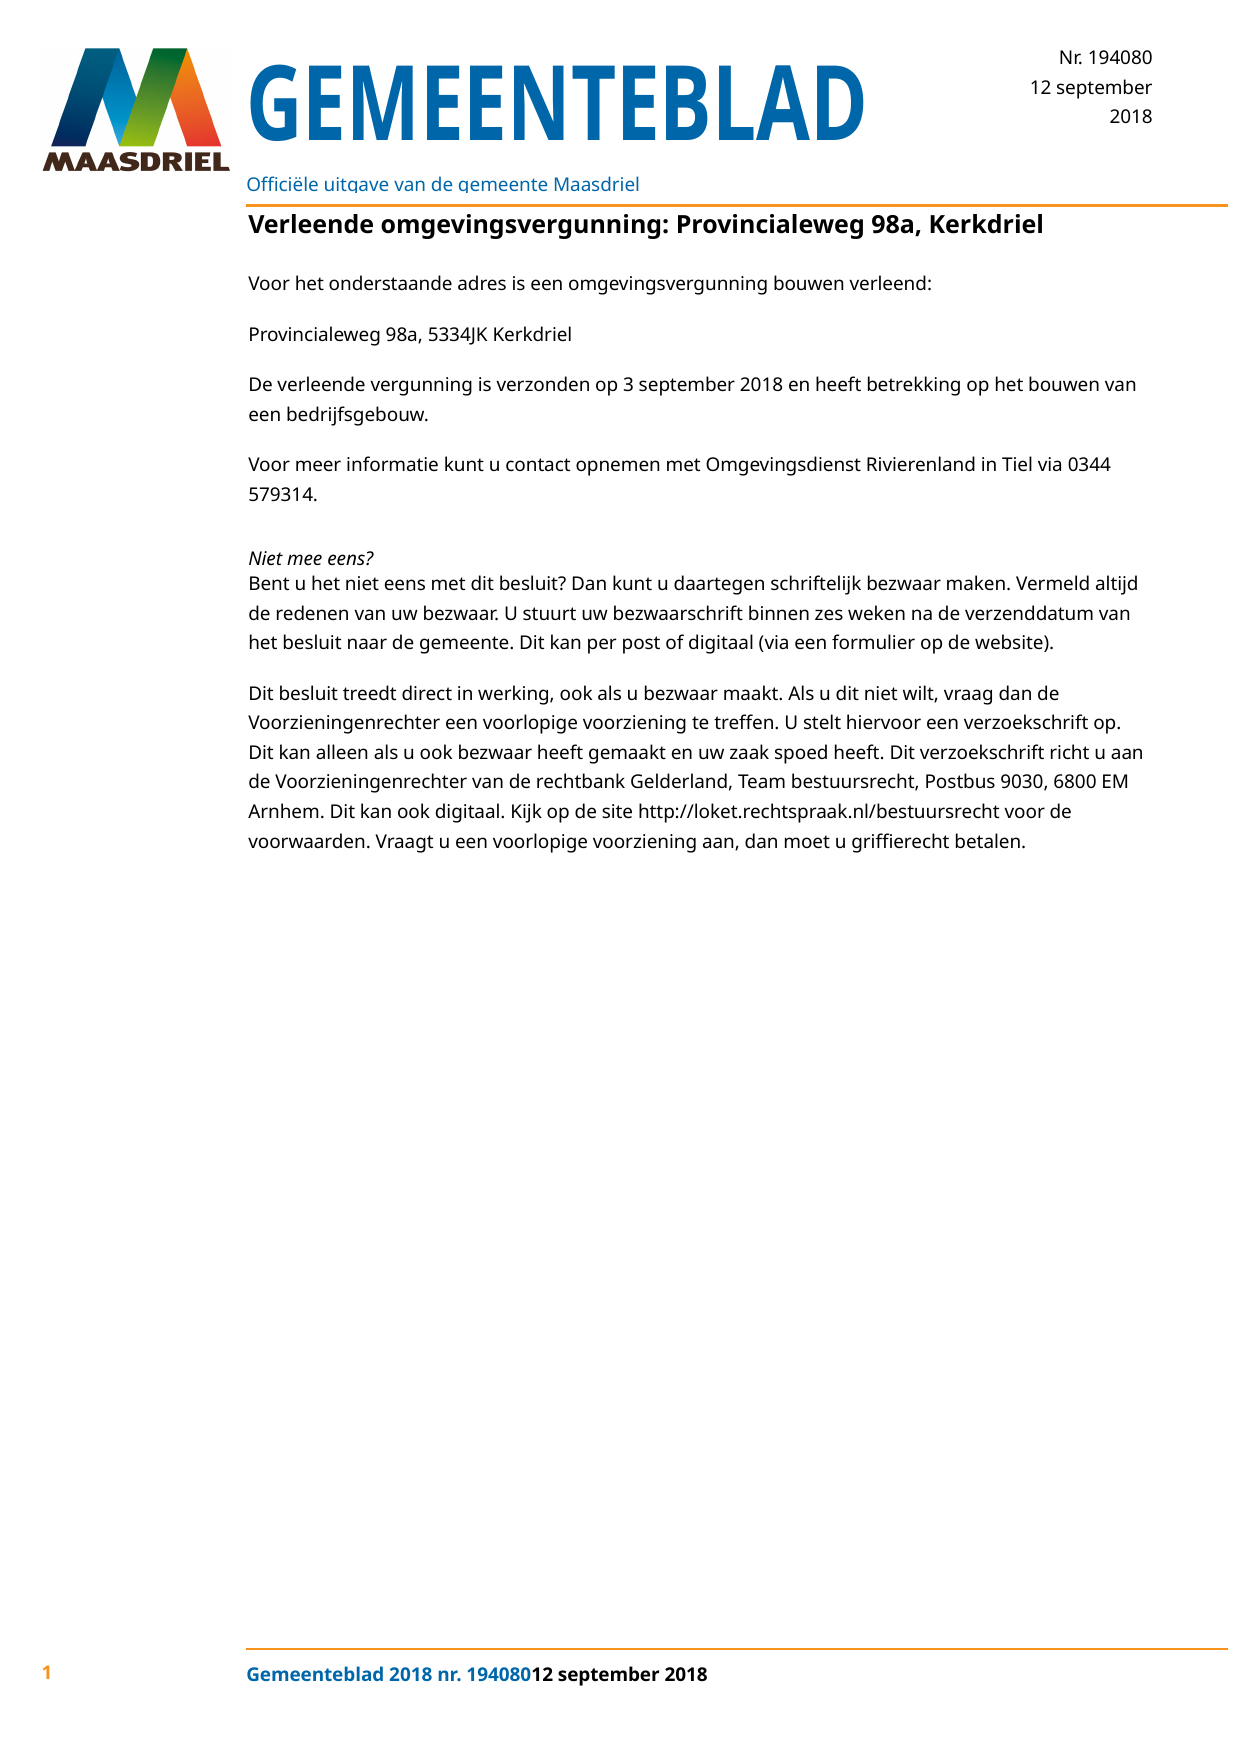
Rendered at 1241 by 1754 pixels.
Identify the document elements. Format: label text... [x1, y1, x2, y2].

text Voor het onderstaande adres is een omgevingsvergunning bouwen verleend: [248, 270, 1152, 296]
text Verleende omgevingsvergunning: Provincialeweg 98a, Kerkdriel [248, 207, 1152, 241]
text Provincialeweg 98a, 5334JK Kerkdriel [248, 321, 1152, 346]
picture [41, 47, 231, 172]
text Dit besluit treedt direct in werking, ook als u bezwaar maakt. Als u dit niet wilt, vraag dan de Voorzieningenrechter een voorlopige voorziening te treffen. U stelt hiervoor een verzoekschrift op. Dit kan alleen als u ook bezwaar heeft gemaakt en uw zaak spoed heeft. Dit verzoekschrift richt u aan de Voorzieningenrechter van de rechtbank Gelderland, Team bestuursrecht, Postbus 9030, 6800 EM Arnhem. Dit kan ook digitaal. Kijk op de site http://loket.rechtspraak.nl/bestuursrecht voor de voorwaarden. Vraagt u een voorlopige voorziening aan, dan moet u griffierecht betalen. [248, 680, 1152, 854]
text De verleende vergunning is verzonden op 3 september 2018 en heeft betrekking op het bouwen van een bedrijfsgebouw. [248, 371, 1152, 426]
text Bent u het niet eens met dit besluit? Dan kunt u daartegen schriftelijk bezwaar maken. Vermeld altijd de redenen van uw bezwaar. U stuurt uw bezwaarschrift binnen zes weken na de verzenddatum van het besluit naar de gemeente. Dit kan per post of digitaal (via een formulier op de website). [248, 570, 1152, 655]
text Niet mee eens? [248, 545, 1152, 570]
text Voor meer informatie kunt u contact opnemen met Omgevingsdienst Rivierenland in Tiel via 0344 579314. [248, 451, 1152, 506]
